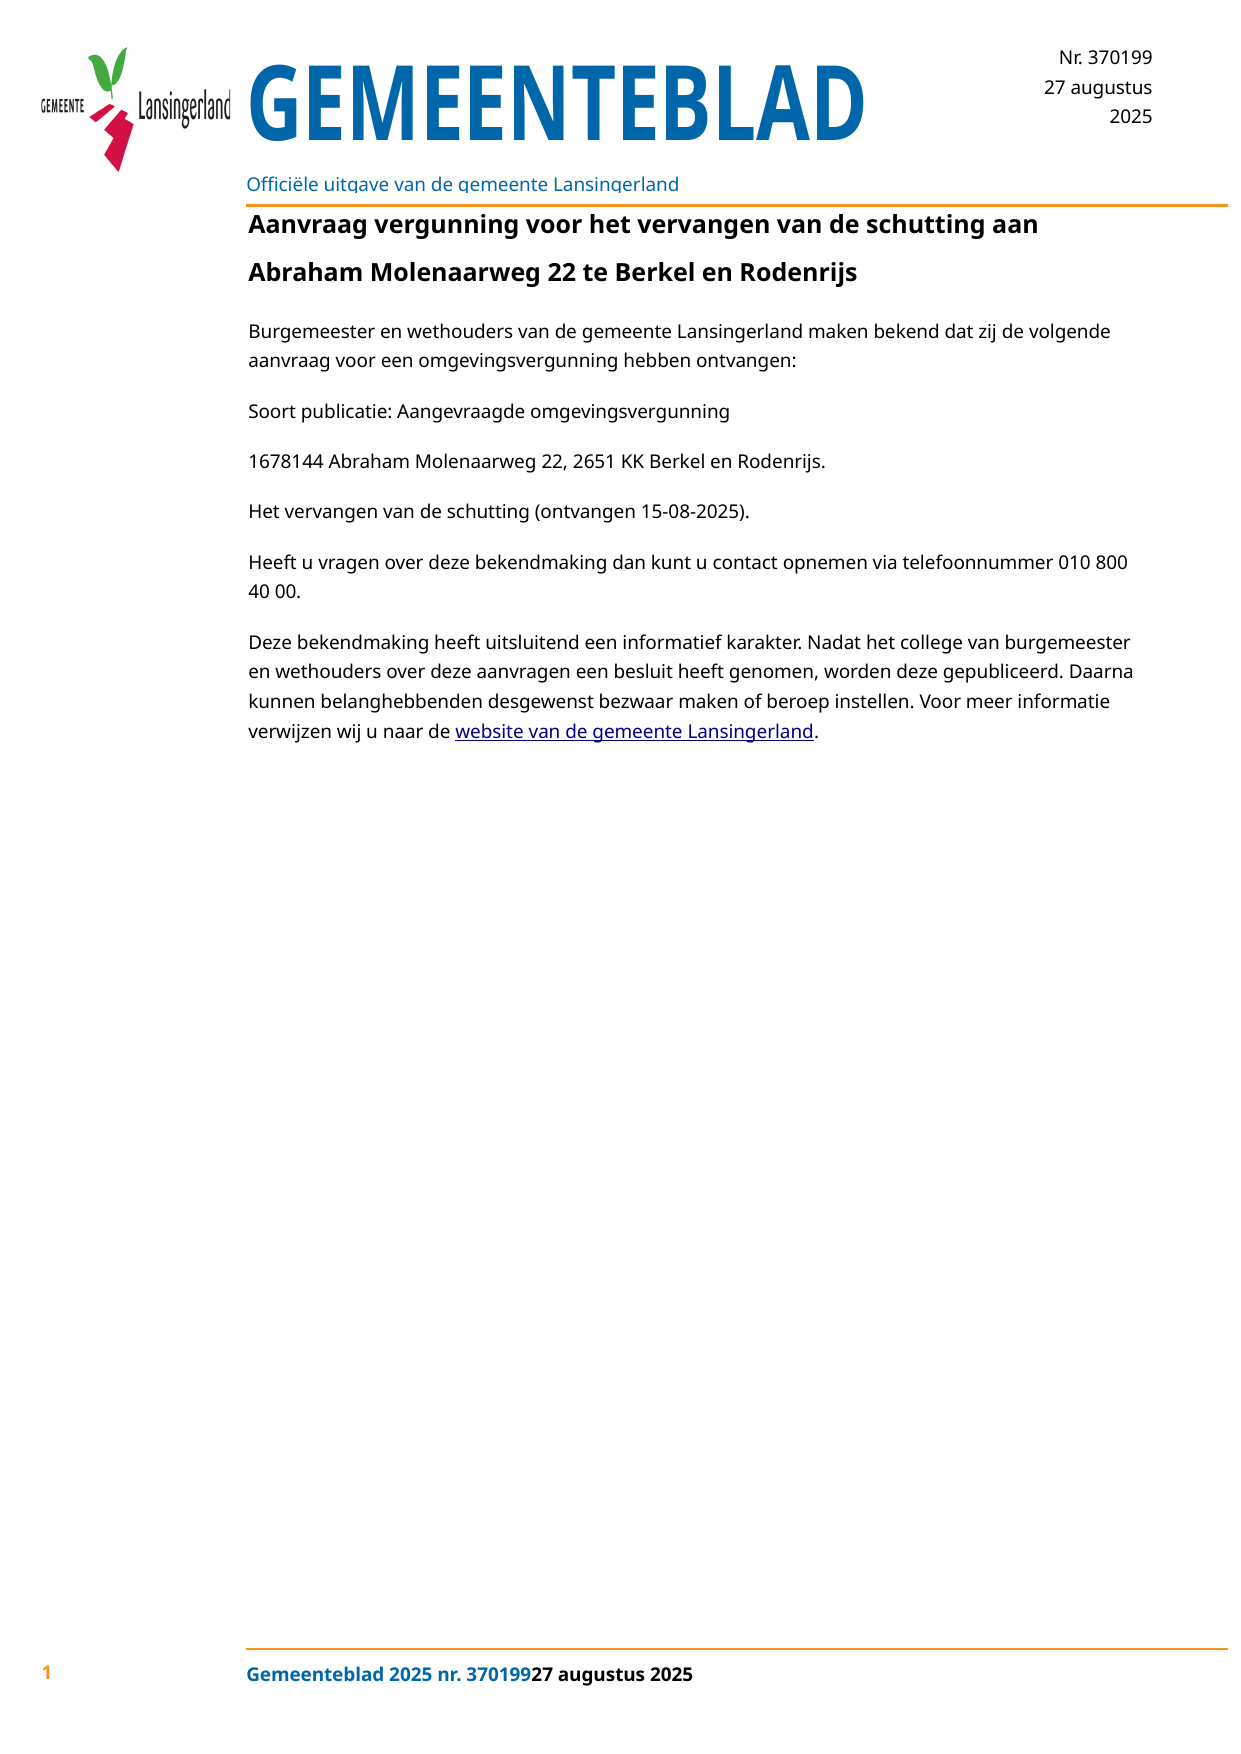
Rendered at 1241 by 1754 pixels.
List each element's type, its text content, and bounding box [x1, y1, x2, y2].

text Soort publicatie: Aangevraagde omgevingsvergunning [248, 398, 1152, 424]
text Heeft u vragen over deze bekendmaking dan kunt u contact opnemen via telefoonnummer 010 800 40 00. [248, 549, 1152, 604]
text Het vervangen van de schutting (ontvangen 15-08-2025). [248, 499, 1152, 524]
text 1678144 Abraham Molenaarweg 22, 2651 KK Berkel en Rodenrijs. [248, 448, 1152, 474]
picture [41, 47, 231, 172]
text Deze bekendmaking heeft uitsluitend een informatief karakter. Nadat het college van burgemeester en wethouders over deze aanvragen een besluit heeft genomen, worden deze gepubliceerd. Daarna kunnen belanghebbenden desgewenst bezwaar maken of beroep instellen. Voor meer informatie verwijzen wij u naar de website van de gemeente Lansingerland. [248, 629, 1152, 744]
text Aanvraag vergunning voor het vervangen van de schutting aan Abraham Molenaarweg 22 te Berkel en Rodenrijs [248, 207, 1152, 288]
text Burgemeester en wethouders van de gemeente Lansingerland maken bekend dat zij de volgende aanvraag voor een omgevingsvergunning hebben ontvangen: [248, 318, 1152, 373]
